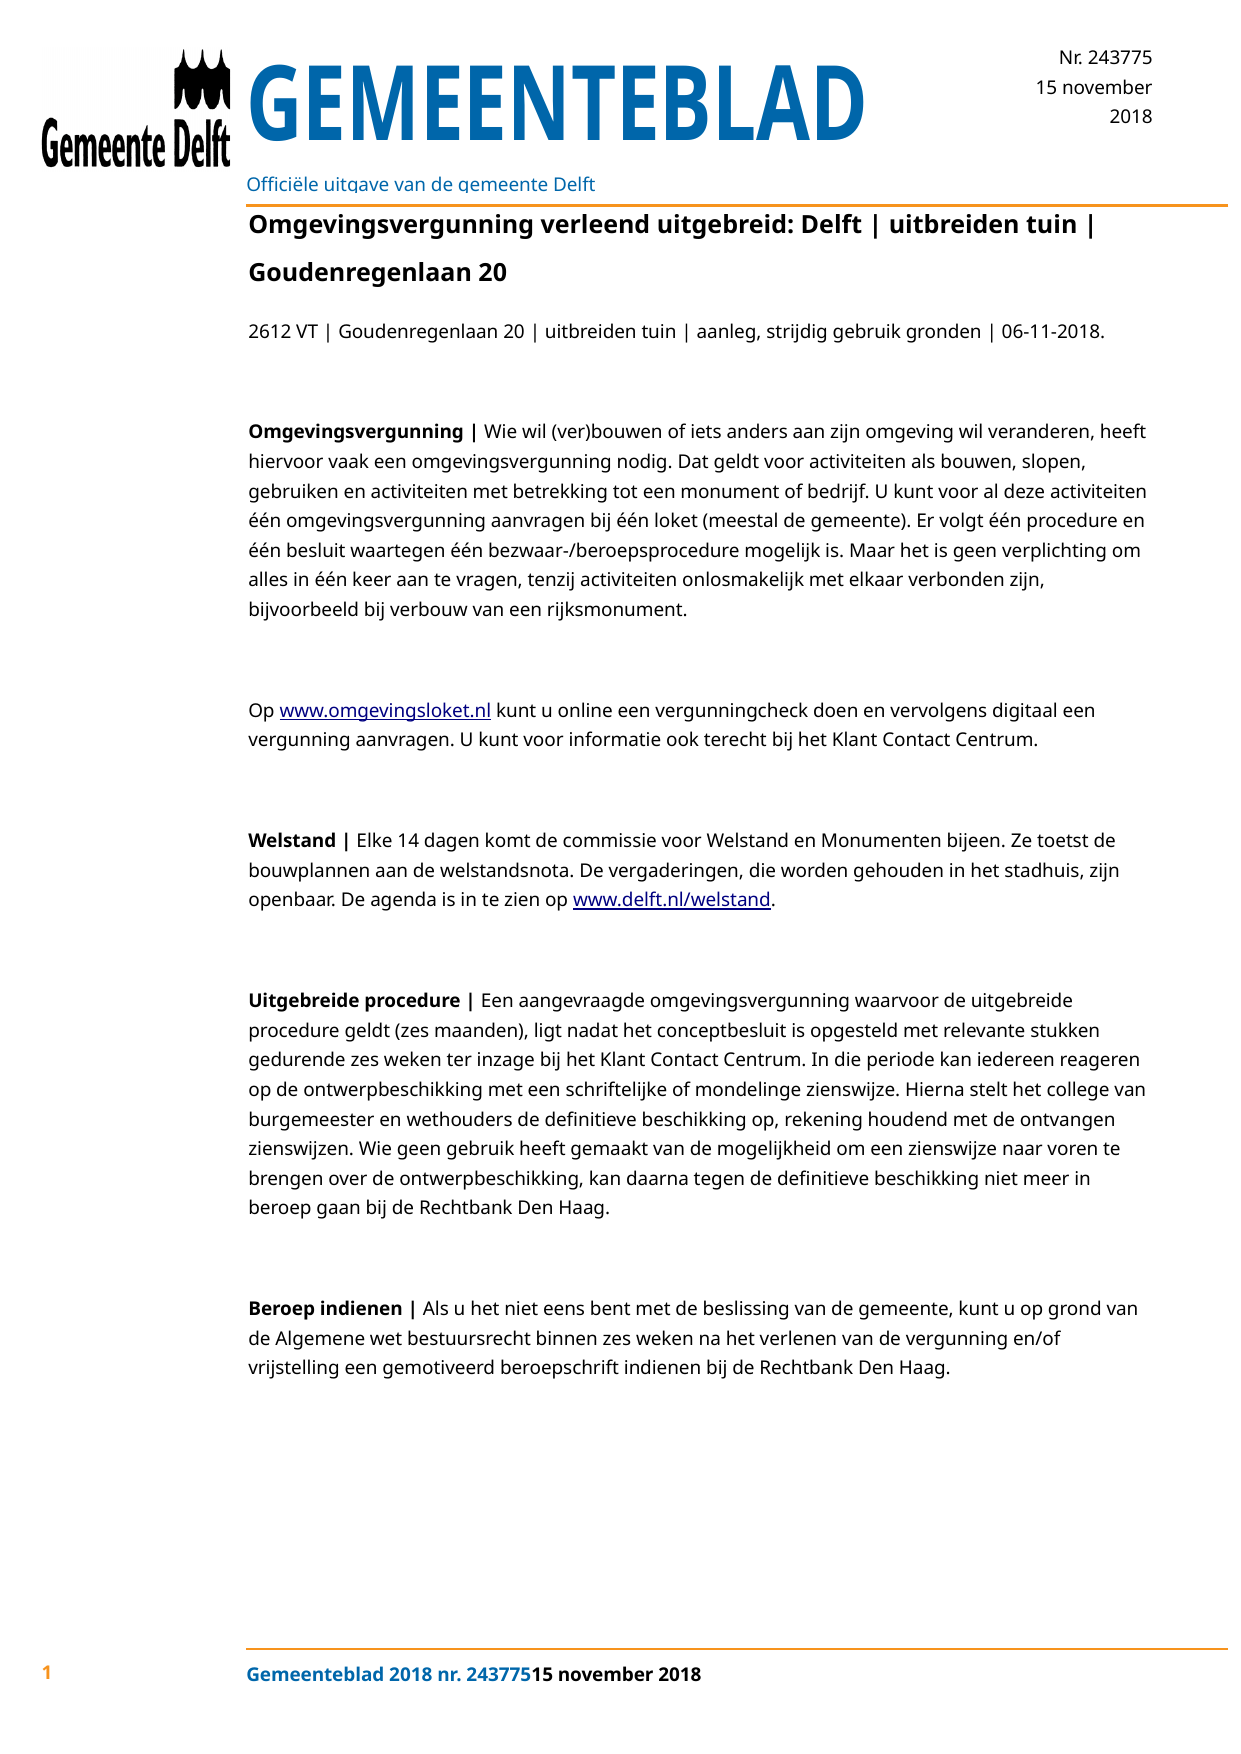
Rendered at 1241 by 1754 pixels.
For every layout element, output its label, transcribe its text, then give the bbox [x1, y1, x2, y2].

text Welstand | Elke 14 dagen komt de commissie voor Welstand en Monumenten bijeen. Ze toetst de bouwplannen aan de welstandsnota. De vergaderingen, die worden gehouden in het stadhuis, zijn openbaar. De agenda is in te zien op www.delft.nl/welstand. [248, 827, 1152, 912]
text Omgevingsvergunning | Wie wil (ver)bouwen of iets anders aan zijn omgeving wil veranderen, heeft hiervoor vaak een omgevingsvergunning nodig. Dat geldt voor activiteiten als bouwen, slopen, gebruiken en activiteiten met betrekking tot een monument of bedrijf. U kunt voor al deze activiteiten één omgevingsvergunning aanvragen bij één loket (meestal de gemeente). Er volgt één procedure en één besluit waartegen één bezwaar-/beroepsprocedure mogelijk is. Maar het is geen verplichting om alles in één keer aan te vragen, tenzij activiteiten onlosmakelijk met elkaar verbonden zijn, bijvoorbeeld bij verbouw van een rijksmonument. [248, 419, 1152, 622]
text Op www.omgevingsloket.nl kunt u online een vergunningcheck doen en vervolgens digitaal een vergunning aanvragen. U kunt voor informatie ook terecht bij het Klant Contact Centrum. [248, 697, 1152, 752]
text 2612 VT | Goudenregenlaan 20 | uitbreiden tuin | aanleg, strijdig gebruik gronden | 06-11-2018. [248, 318, 1152, 344]
picture [41, 47, 231, 172]
text Beroep indienen | Als u het niet eens bent met de beslissing van de gemeente, kunt u op grond van de Algemene wet bestuursrecht binnen zes weken na het verlenen van de vergunning en/of vrijstelling een gemotiveerd beroepschrift indienen bij de Rechtbank Den Haag. [248, 1295, 1152, 1380]
text Uitgebreide procedure | Een aangevraagde omgevingsvergunning waarvoor de uitgebreide procedure geldt (zes maanden), ligt nadat het conceptbesluit is opgesteld met relevante stukken gedurende zes weken ter inzage bij het Klant Contact Centrum. In die periode kan iedereen reageren op de ontwerpbeschikking met een schriftelijke of mondelinge zienswijze. Hierna stelt het college van burgemeester en wethouders de definitieve beschikking op, rekening houdend met de ontvangen zienswijzen. Wie geen gebruik heeft gemaakt van de mogelijkheid om een zienswijze naar voren te brengen over de ontwerpbeschikking, kan daarna tegen de definitieve beschikking niet meer in beroep gaan bij de Rechtbank Den Haag. [248, 987, 1152, 1220]
text Omgevingsvergunning verleend uitgebreid: Delft | uitbreiden tuin | Goudenregenlaan 20 [248, 207, 1152, 288]
